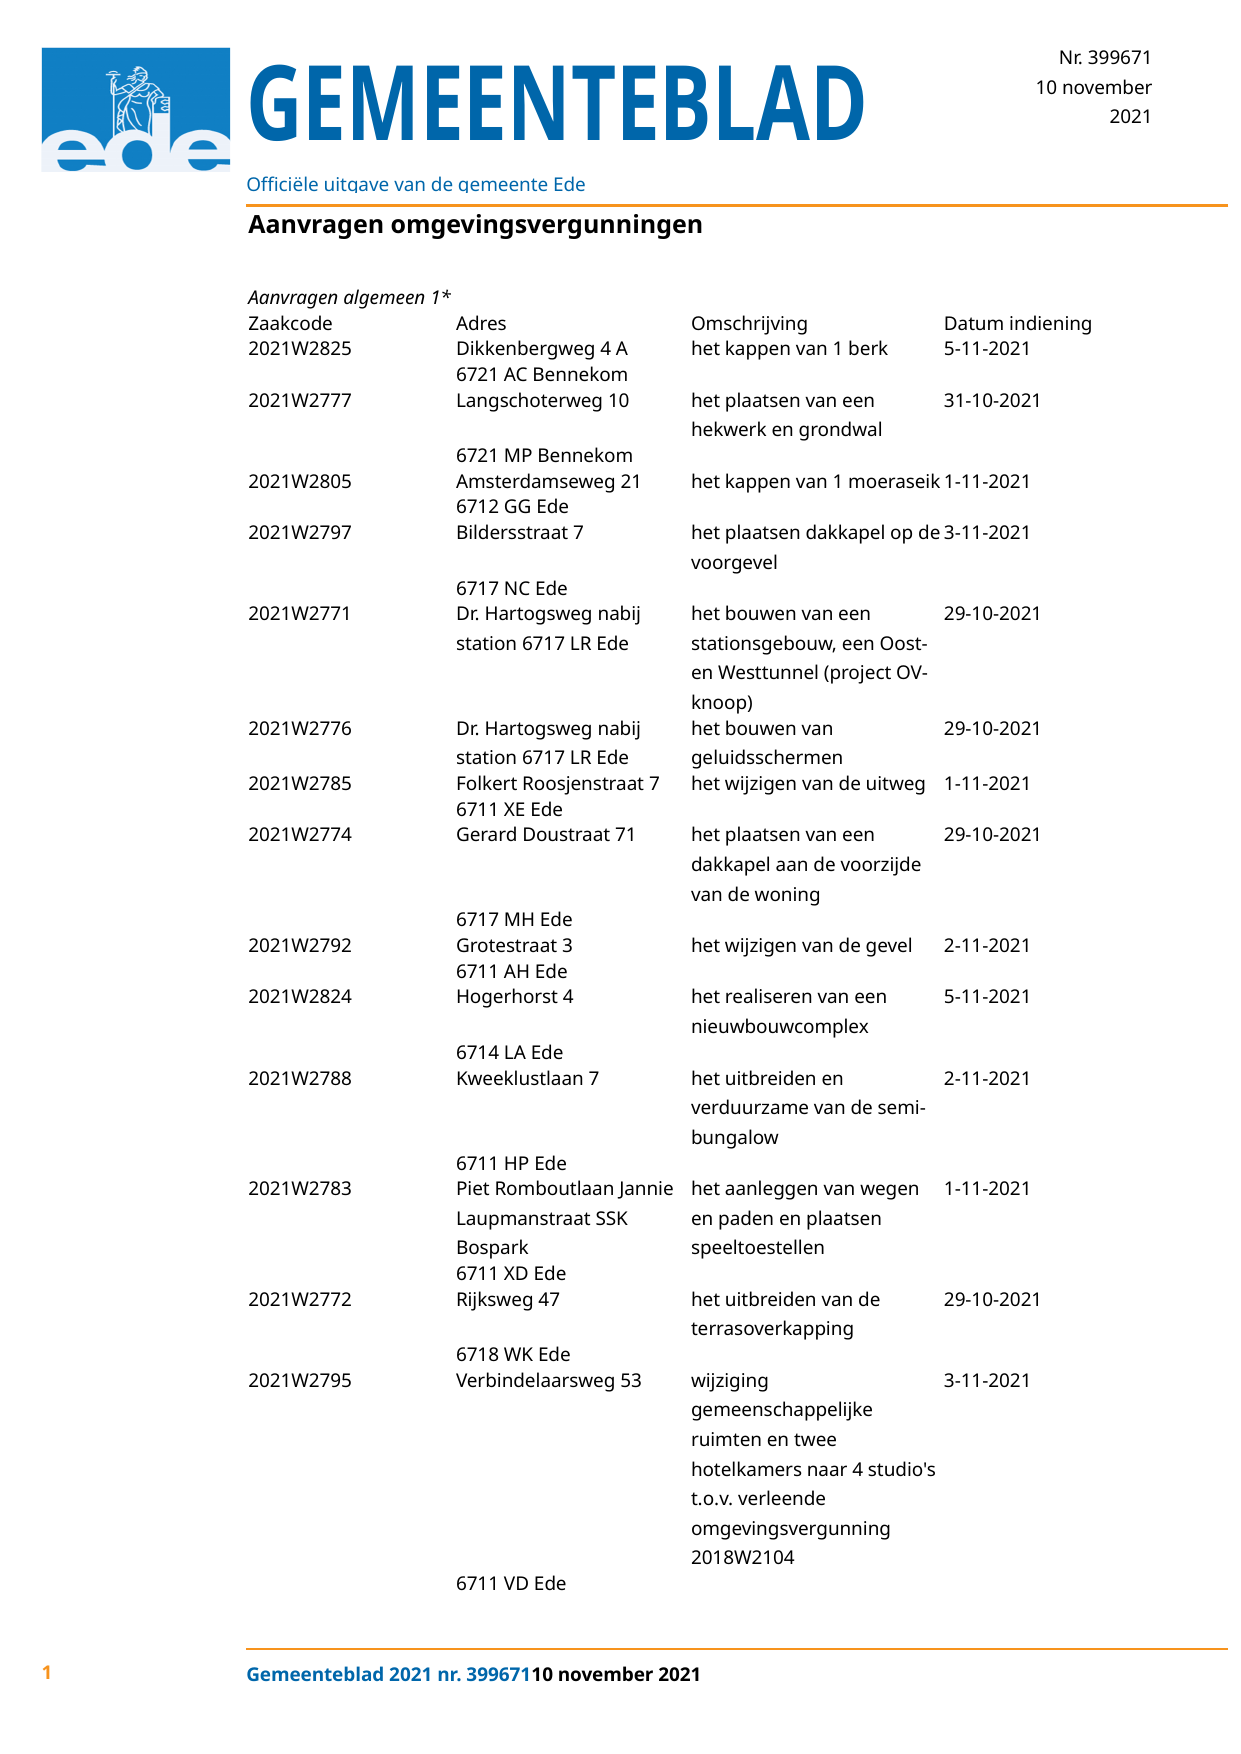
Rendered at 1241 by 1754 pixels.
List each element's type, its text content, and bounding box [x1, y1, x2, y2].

table_cell [944, 1341, 1152, 1367]
table_cell 6712 GG Ede [456, 494, 691, 519]
table_cell [691, 442, 944, 468]
table_cell [944, 494, 1152, 519]
table_cell Langschoterweg 10 [456, 387, 691, 442]
table_cell 2021W2774 [248, 822, 456, 907]
table_cell [248, 1260, 456, 1286]
table_cell 2021W2771 [248, 600, 456, 715]
table_cell [691, 1570, 944, 1596]
table_cell 29-10-2021 [944, 715, 1152, 770]
table_cell [248, 442, 456, 468]
table_cell het bouwen van een stationsgebouw, een Oost- en Westtunnel (project OV-knoop) [691, 600, 944, 715]
table_cell [691, 958, 944, 984]
table_cell 1-11-2021 [944, 1175, 1152, 1260]
table_cell 6711 HP Ede [456, 1150, 691, 1175]
table_cell [248, 907, 456, 932]
table_cell [691, 907, 944, 932]
table_cell [691, 1039, 944, 1065]
table_cell 6711 AH Ede [456, 958, 691, 984]
table_cell [691, 494, 944, 519]
table_cell het plaatsen van een dakkapel aan de voorzijde van de woning [691, 822, 944, 907]
table_cell [248, 796, 456, 822]
table_cell [248, 494, 456, 519]
table_cell Hogerhorst 4 [456, 984, 691, 1039]
table_cell [944, 1150, 1152, 1175]
table_cell 29-10-2021 [944, 1286, 1152, 1341]
table_cell [944, 361, 1152, 387]
table_cell Dr. Hartogsweg nabij station 6717 LR Ede [456, 715, 691, 770]
table_cell [248, 1039, 456, 1065]
table_cell 2021W2788 [248, 1065, 456, 1150]
table_cell 6718 WK Ede [456, 1341, 691, 1367]
table_cell het plaatsen van een hekwerk en grondwal [691, 387, 944, 442]
table_cell [691, 1341, 944, 1367]
table_cell 1-11-2021 [944, 468, 1152, 494]
table_cell 6711 VD Ede [456, 1570, 691, 1596]
table_cell Dr. Hartogsweg nabij station 6717 LR Ede [456, 600, 691, 715]
table_cell het aanleggen van wegen en paden en plaatsen speeltoestellen [691, 1175, 944, 1260]
table_cell 2021W2825 [248, 335, 456, 361]
table_cell 1-11-2021 [944, 770, 1152, 796]
table_cell 2021W2795 [248, 1367, 456, 1570]
table_cell [691, 796, 944, 822]
table_header Zaakcode [248, 310, 456, 335]
table_cell het uitbreiden en verduurzame van de semi-bungalow [691, 1065, 944, 1150]
table_cell Bildersstraat 7 [456, 519, 691, 575]
table_cell 6721 AC Bennekom [456, 361, 691, 387]
table_cell Grotestraat 3 [456, 932, 691, 958]
table_cell 2021W2772 [248, 1286, 456, 1341]
text Aanvragen omgevingsvergunningen [248, 207, 1152, 241]
table_cell het bouwen van geluidsschermen [691, 715, 944, 770]
table_cell 3-11-2021 [944, 519, 1152, 575]
table_cell wijziging gemeenschappelijke ruimten en twee hotelkamers naar 4 studio's t.o.v. verleende omgevingsvergunning 2018W2104 [691, 1367, 944, 1570]
table_cell [248, 1150, 456, 1175]
table_cell het wijzigen van de gevel [691, 932, 944, 958]
table_cell 2021W2805 [248, 468, 456, 494]
table_cell Rijksweg 47 [456, 1286, 691, 1341]
table_cell [248, 1570, 456, 1596]
table_cell [248, 575, 456, 600]
table_cell 2021W2824 [248, 984, 456, 1039]
table_cell 5-11-2021 [944, 335, 1152, 361]
table_cell 6717 MH Ede [456, 907, 691, 932]
table_cell [944, 1039, 1152, 1065]
table_cell [248, 958, 456, 984]
table_header Omschrijving [691, 310, 944, 335]
table_cell 2021W2785 [248, 770, 456, 796]
table_cell [944, 575, 1152, 600]
table_cell Gerard Doustraat 71 [456, 822, 691, 907]
table_cell 6711 XD Ede [456, 1260, 691, 1286]
table_cell Kweeklustlaan 7 [456, 1065, 691, 1150]
table_cell het kappen van 1 moeraseik [691, 468, 944, 494]
table_header Adres [456, 310, 691, 335]
text Aanvragen algemeen 1* [248, 284, 1152, 309]
table_cell 2021W2783 [248, 1175, 456, 1260]
table_cell 2021W2777 [248, 387, 456, 442]
table_cell het kappen van 1 berk [691, 335, 944, 361]
table_cell [248, 1341, 456, 1367]
table_cell Folkert Roosjenstraat 7 [456, 770, 691, 796]
table_cell 2021W2792 [248, 932, 456, 958]
table_cell 5-11-2021 [944, 984, 1152, 1039]
table_cell het uitbreiden van de terrasoverkapping [691, 1286, 944, 1341]
table_cell [944, 796, 1152, 822]
table_cell [691, 361, 944, 387]
table_cell 6721 MP Bennekom [456, 442, 691, 468]
table_cell [944, 1570, 1152, 1596]
table_cell 2021W2776 [248, 715, 456, 770]
table_cell 2021W2797 [248, 519, 456, 575]
table_cell [944, 1260, 1152, 1286]
table_cell 29-10-2021 [944, 822, 1152, 907]
table_cell 2-11-2021 [944, 932, 1152, 958]
table_cell Verbindelaarsweg 53 [456, 1367, 691, 1570]
table_cell [691, 1260, 944, 1286]
table_cell [944, 907, 1152, 932]
table_cell 6714 LA Ede [456, 1039, 691, 1065]
table_cell Amsterdamseweg 21 [456, 468, 691, 494]
table_header Datum indiening [944, 310, 1152, 335]
table_cell 3-11-2021 [944, 1367, 1152, 1570]
table_cell [248, 361, 456, 387]
table_cell 29-10-2021 [944, 600, 1152, 715]
table_cell [944, 958, 1152, 984]
table_cell 6711 XE Ede [456, 796, 691, 822]
table_cell 31-10-2021 [944, 387, 1152, 442]
table_cell het realiseren van een nieuwbouwcomplex [691, 984, 944, 1039]
table_cell Dikkenbergweg 4 A [456, 335, 691, 361]
table_cell 6717 NC Ede [456, 575, 691, 600]
table_cell Piet Romboutlaan Jannie Laupmanstraat SSK Bospark [456, 1175, 691, 1260]
table_cell het plaatsen dakkapel op de voorgevel [691, 519, 944, 575]
table_cell [944, 442, 1152, 468]
table_cell [691, 1150, 944, 1175]
table_cell 2-11-2021 [944, 1065, 1152, 1150]
picture [41, 47, 231, 172]
table_cell [691, 575, 944, 600]
table_cell het wijzigen van de uitweg [691, 770, 944, 796]
